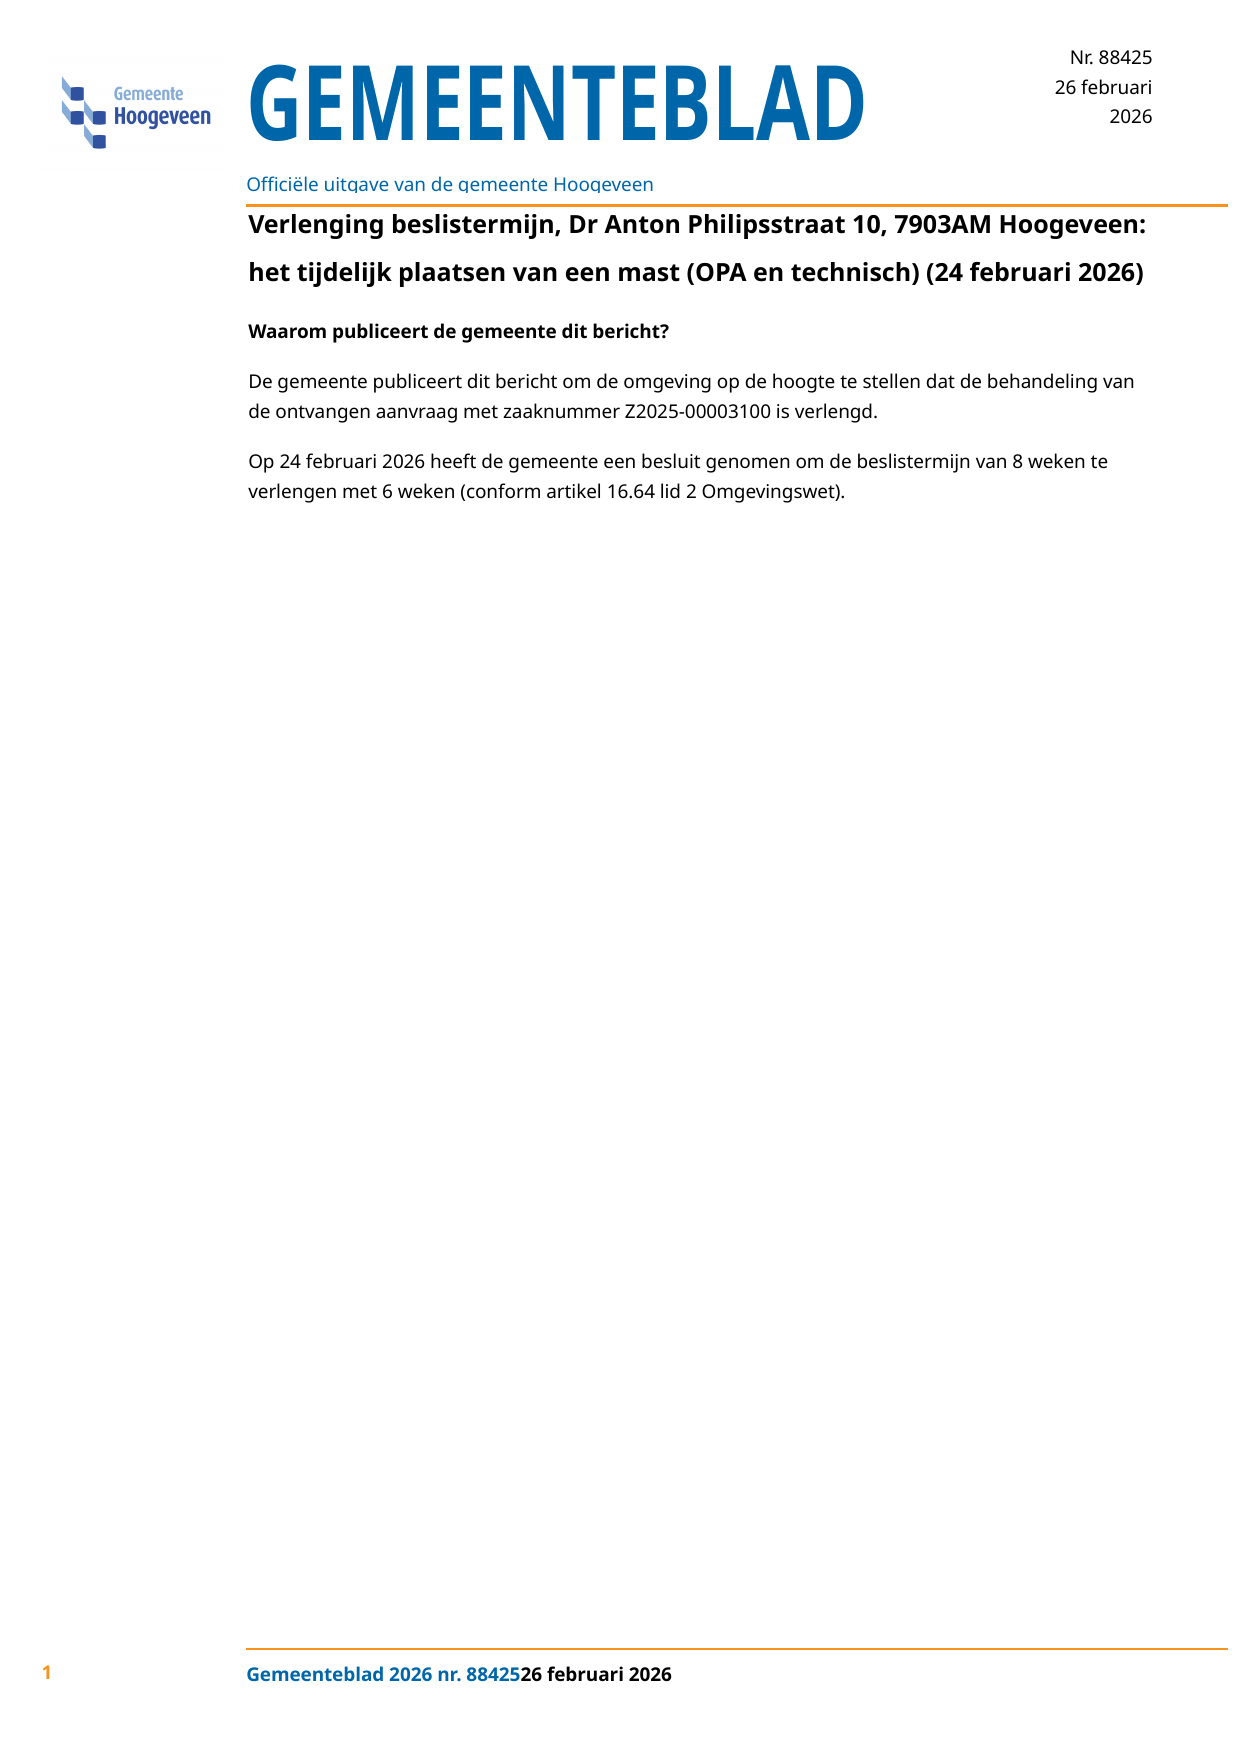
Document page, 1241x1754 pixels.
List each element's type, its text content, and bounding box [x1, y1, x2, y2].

text De gemeente publiceert dit bericht om de omgeving op de hoogte te stellen dat de behandeling van de ontvangen aanvraag met zaaknummer Z2025-00003100 is verlengd. [248, 368, 1152, 424]
text Op 24 februari 2026 heeft de gemeente een besluit genomen om de beslistermijn van 8 weken te verlengen met 6 weken (conform artikel 16.64 lid 2 Omgevingswet). [248, 448, 1152, 504]
text Verlenging beslistermijn, Dr Anton Philipsstraat 10, 7903AM Hoogeveen: het tijdelijk plaatsen van een mast (OPA en technisch) (24 februari 2026) [248, 207, 1152, 288]
picture [41, 47, 231, 172]
text Waarom publiceert de gemeente dit bericht? [248, 318, 1152, 344]
